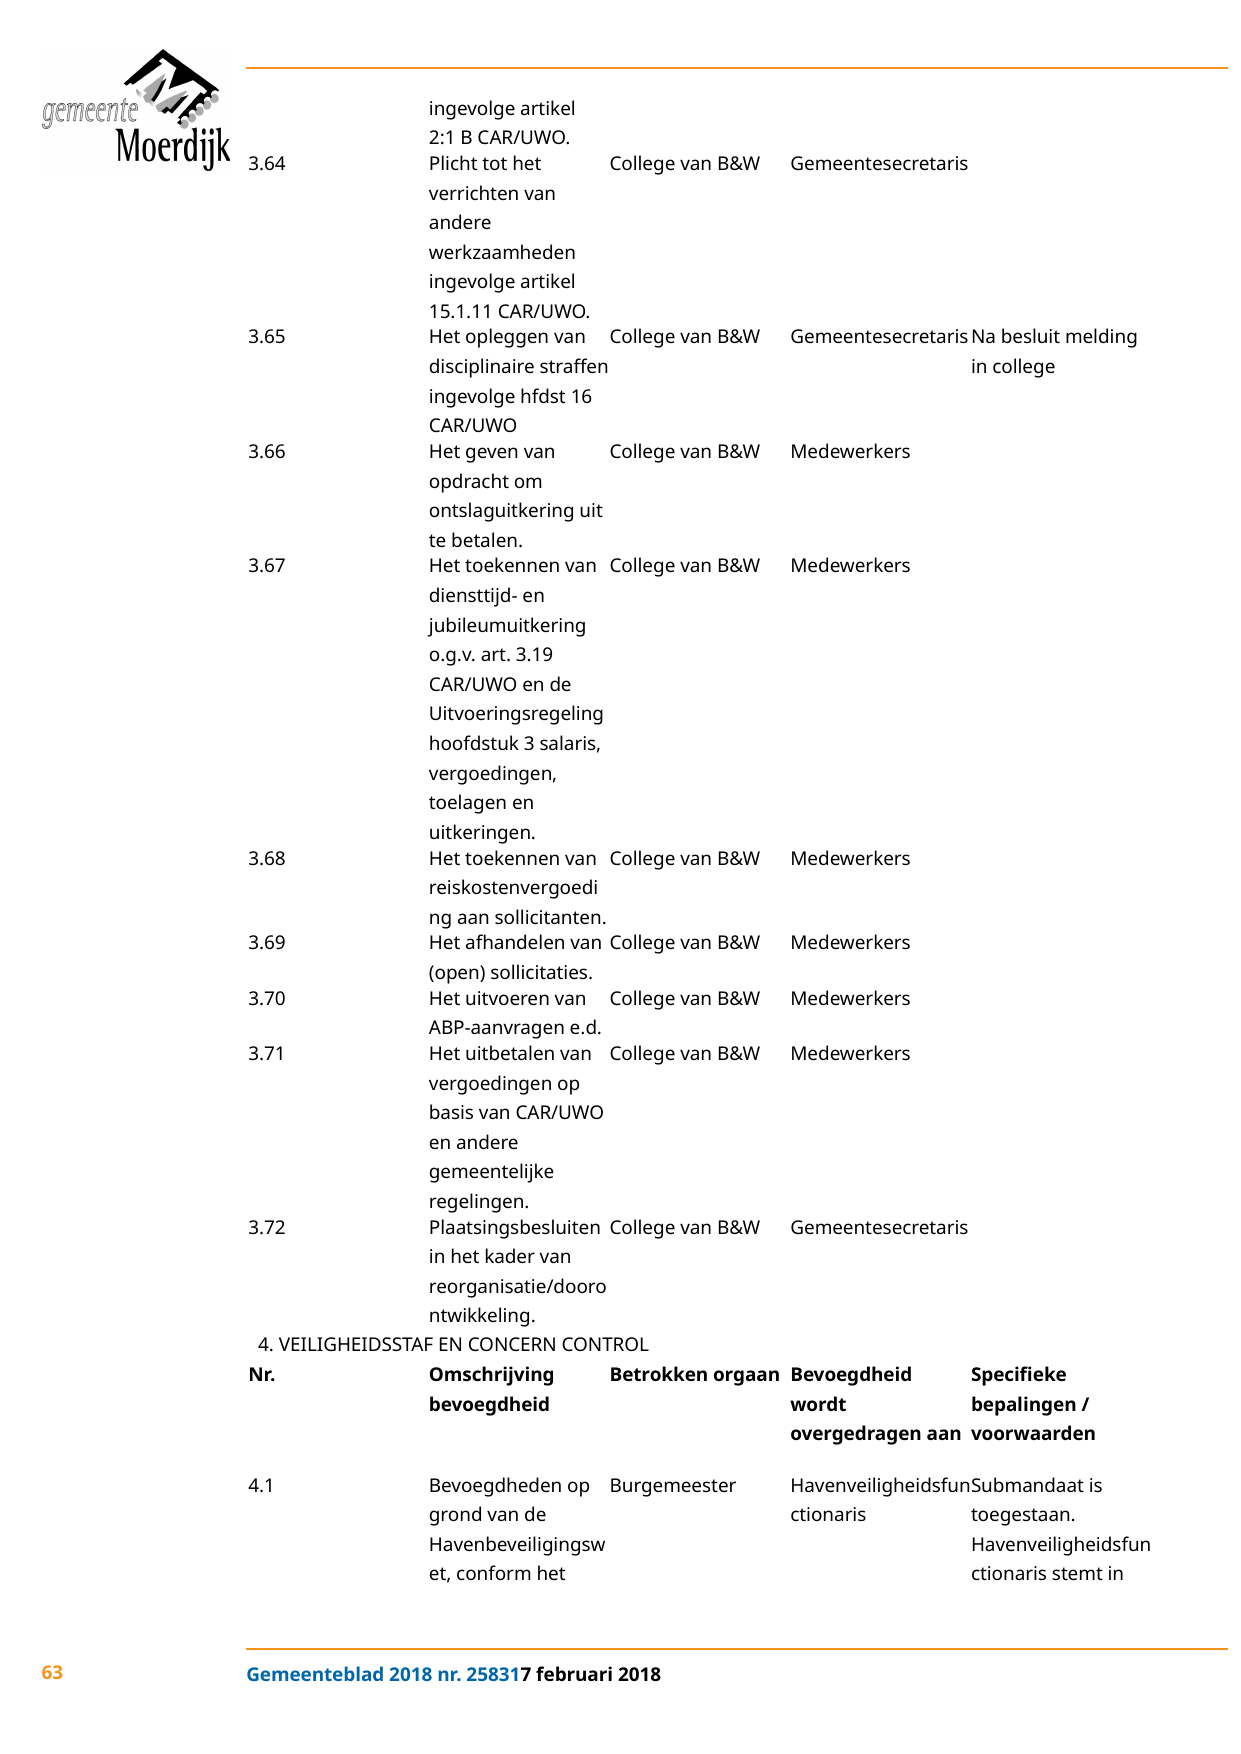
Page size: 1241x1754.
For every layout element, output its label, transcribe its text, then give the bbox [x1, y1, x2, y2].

table_cell 3.69 [248, 930, 429, 985]
table_cell Het toekennen van reiskostenvergoeding aan sollicitanten. [429, 845, 609, 929]
table_cell Plaatsingsbesluiten in het kader van reorganisatie/doorontwikkeling. [429, 1214, 609, 1328]
table_cell Medewerkers [790, 438, 971, 553]
table_cell College van B&W [609, 150, 790, 324]
table_cell [971, 985, 1152, 1040]
table_header Omschrijving bevoegdheid [429, 1361, 609, 1446]
table_cell Medewerkers [790, 985, 971, 1040]
table_cell College van B&W [609, 1214, 790, 1328]
table_header Submandaat is toegestaan. Havenveiligheidsfunctionaris stemt in [971, 1472, 1152, 1586]
table_cell College van B&W [609, 324, 790, 438]
table_cell 3.67 [248, 553, 429, 845]
picture [41, 47, 231, 172]
table_cell College van B&W [609, 845, 790, 929]
table_header 4.1 [248, 1472, 429, 1586]
table_header Nr. [248, 1361, 429, 1446]
table_cell Het uitvoeren van ABP-aanvragen e.d. [429, 985, 609, 1040]
table_cell [971, 845, 1152, 929]
table_header Havenveiligheidsfunctionaris [790, 1472, 971, 1586]
table_cell College van B&W [609, 985, 790, 1040]
table_cell 3.66 [248, 438, 429, 553]
table_cell Plicht tot het verrichten van andere werkzaamheden ingevolge artikel 15.1.11 CAR/UWO. [429, 150, 609, 324]
table_cell Het toekennen van diensttijd- en jubileumuitkering o.g.v. art. 3.19 CAR/UWO en de Uitvoeringsregeling hoofdstuk 3 salaris, vergoedingen, toelagen en uitkeringen. [429, 553, 609, 845]
table_cell [971, 150, 1152, 324]
table_cell [790, 95, 971, 150]
table_cell 3.71 [248, 1040, 429, 1214]
table_cell Het uitbetalen van vergoedingen op basis van CAR/UWO en andere gemeentelijke regelingen. [429, 1040, 609, 1214]
table_cell Medewerkers [790, 1040, 971, 1214]
table_cell Gemeentesecretaris [790, 150, 971, 324]
table_cell College van B&W [609, 553, 790, 845]
table_cell [971, 1040, 1152, 1214]
table_cell [971, 553, 1152, 845]
table_cell [971, 95, 1152, 150]
table_cell [248, 95, 429, 150]
table_cell Het afhandelen van (open) sollicitaties. [429, 930, 609, 985]
table_cell Medewerkers [790, 553, 971, 845]
table_cell 3.70 [248, 985, 429, 1040]
table_cell [248, 1446, 429, 1472]
table_header Bevoegdheid wordt overgedragen aan [790, 1361, 971, 1446]
table_cell Gemeentesecretaris [790, 324, 971, 438]
table_cell 3.72 [248, 1214, 429, 1328]
table_cell ingevolge artikel 2:1 B CAR/UWO. [429, 95, 609, 150]
table_cell Medewerkers [790, 930, 971, 985]
table_header Bevoegdheden op grond van de Havenbeveiligingswet, conform het [429, 1472, 609, 1586]
table_cell College van B&W [609, 930, 790, 985]
table_cell 3.65 [248, 324, 429, 438]
table_cell [971, 438, 1152, 553]
table_header Burgemeester [609, 1472, 790, 1586]
table_cell Het geven van opdracht om ontslaguitkering uit te betalen. [429, 438, 609, 553]
table_cell Medewerkers [790, 845, 971, 929]
table_cell [971, 1214, 1152, 1328]
table_cell [971, 930, 1152, 985]
table_cell 3.64 [248, 150, 429, 324]
table_cell Na besluit melding in college [971, 324, 1152, 438]
table_cell Het opleggen van disciplinaire straffen ingevolge hfdst 16 CAR/UWO [429, 324, 609, 438]
table_cell 3.68 [248, 845, 429, 929]
table_header Specifieke bepalingen / voorwaarden [971, 1361, 1152, 1446]
table_cell [609, 95, 790, 150]
text 4. VEILIGHEIDSSTAF EN CONCERN CONTROL [248, 1332, 1152, 1357]
table_header Betrokken orgaan [609, 1361, 790, 1446]
table_cell College van B&W [609, 1040, 790, 1214]
table_cell Gemeentesecretaris [790, 1214, 971, 1328]
table_cell College van B&W [609, 438, 790, 553]
